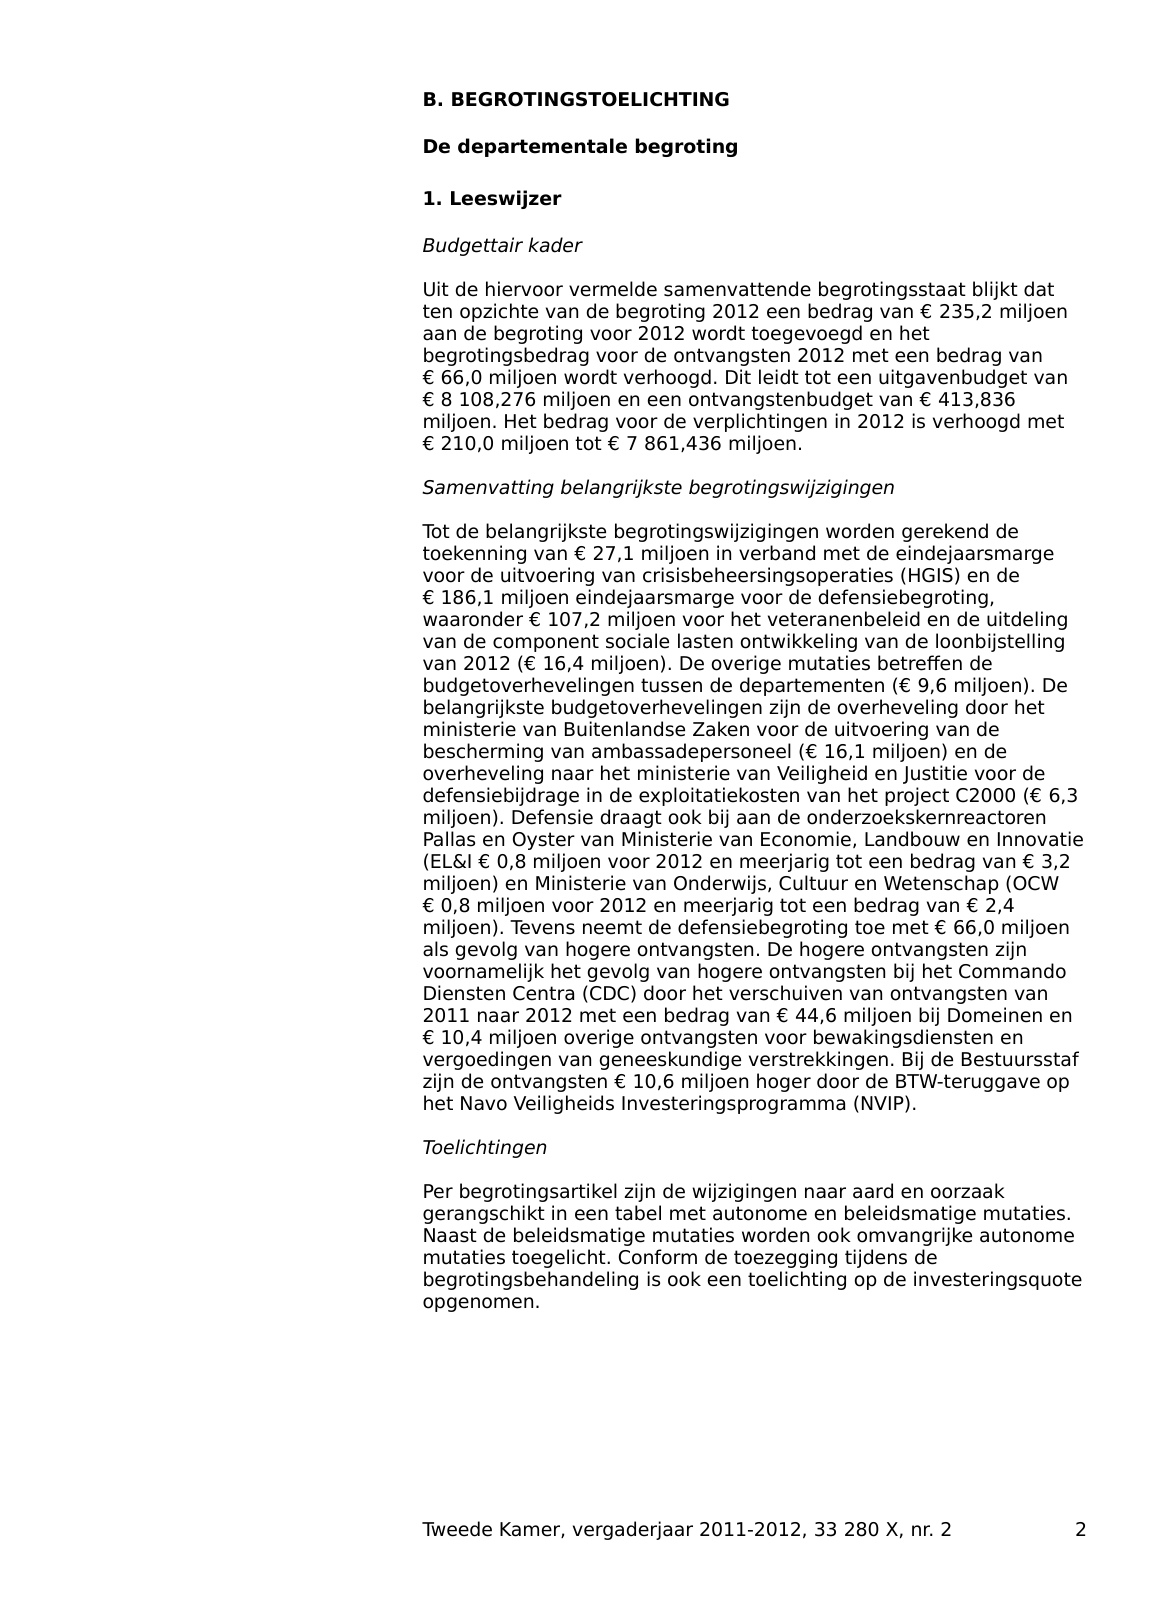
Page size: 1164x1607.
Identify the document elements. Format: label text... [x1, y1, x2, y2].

text Tot de belangrijkste begrotingswijzigingen worden gerekend de toekenning van € 27,1 miljoen in verband met de eindejaarsmarge voor de uitvoering van crisisbeheersingsoperaties (HGIS) en de € 186,1 miljoen eindejaarsmarge voor de defensiebegroting, waaronder € 107,2 miljoen voor het veteranenbeleid en de uitdeling van de component sociale lasten ontwikkeling van de loonbijstelling van 2012 (€ 16,4 miljoen). De overige mutaties betreffen de budgetoverhevelingen tussen de departementen (€ 9,6 miljoen). De belangrijkste budgetoverhevelingen zijn de overheveling door het ministerie van Buitenlandse Zaken voor de uitvoering van de bescherming van ambassadepersoneel (€ 16,1 miljoen) en de overheveling naar het ministerie van Veiligheid en Justitie voor de defensiebijdrage in de exploitatiekosten van het project C2000 (€ 6,3 miljoen). Defensie draagt ook bij aan de onderzoekskernreactoren Pallas en Oyster van Ministerie van Economie, Landbouw en Innovatie (EL&I € 0,8 miljoen voor 2012 en meerjarig tot een bedrag van € 3,2 miljoen) en Ministerie van Onderwijs, Cultuur en Wetenschap (OCW € 0,8 miljoen voor 2012 en meerjarig tot een bedrag van € 2,4 miljoen). Tevens neemt de defensiebegroting toe met € 66,0 miljoen als gevolg van hogere ontvangsten. De hogere ontvangsten zijn voornamelijk het gevolg van hogere ontvangsten bij het Commando Diensten Centra (CDC) door het verschuiven van ontvangsten van 2011 naar 2012 met een bedrag van € 44,6 miljoen bij Domeinen en € 10,4 miljoen overige ontvangsten voor bewakingsdiensten en vergoedingen van geneeskundige verstrekkingen. Bij de Bestuursstaf zijn de ontvangsten € 10,6 miljoen hoger door de BTW-teruggave op het Navo Veiligheids Investeringsprogramma (NVIP). [422, 521, 1087, 1115]
subtitle B. BEGROTINGSTOELICHTING [422, 89, 1087, 111]
subtitle Samenvatting belangrijkste begrotingswijzigingen [422, 477, 1087, 499]
subtitle Toelichtingen [422, 1137, 1087, 1159]
text Per begrotingsartikel zijn de wijzigingen naar aard en oorzaak gerangschikt in een tabel met autonome en beleidsmatige mutaties. Naast de beleidsmatige mutaties worden ook omvangrijke autonome mutaties toegelicht. Conform de toezegging tijdens de begrotingsbehandeling is ook een toelichting op de investeringsquote opgenomen. [422, 1181, 1087, 1313]
text Uit de hiervoor vermelde samenvattende begrotingsstaat blijkt dat ten opzichte van de begroting 2012 een bedrag van € 235,2 miljoen aan de begroting voor 2012 wordt toegevoegd en het begrotingsbedrag voor de ontvangsten 2012 met een bedrag van € 66,0 miljoen wordt verhoogd. Dit leidt tot een uitgavenbudget van € 8 108,276 miljoen en een ontvangstenbudget van € 413,836 miljoen. Het bedrag voor de verplichtingen in 2012 is verhoogd met € 210,0 miljoen tot € 7 861,436 miljoen. [422, 279, 1087, 455]
subtitle De departementale begroting [422, 136, 1087, 158]
subtitle 1. Leeswijzer [422, 188, 1087, 210]
subtitle Budgettair kader [422, 235, 1087, 257]
